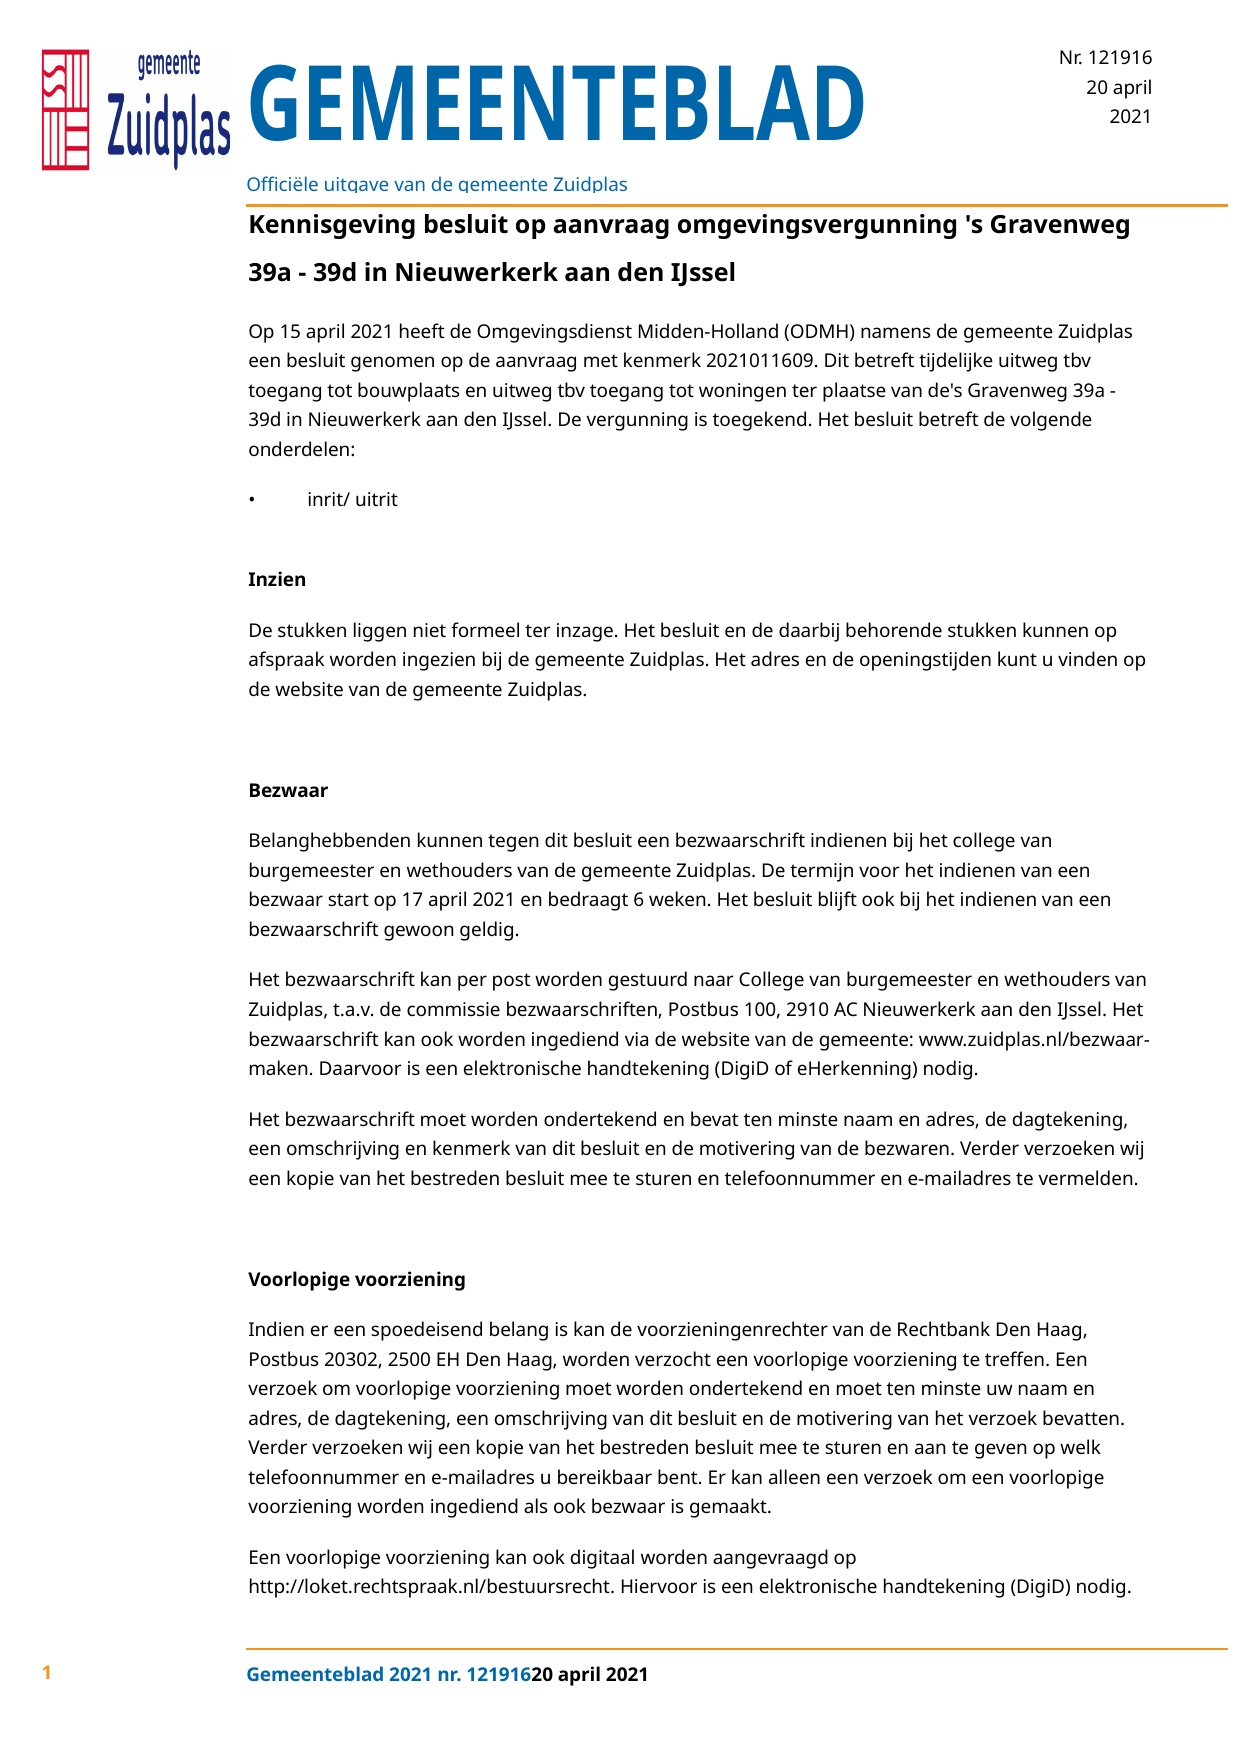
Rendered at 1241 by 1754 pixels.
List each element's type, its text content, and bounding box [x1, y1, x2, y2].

text Bezwaar [248, 777, 1152, 803]
text Inzien [248, 567, 1152, 592]
text De stukken liggen niet formeel ter inzage. Het besluit en de daarbij behorende stukken kunnen op afspraak worden ingezien bij de gemeente Zuidplas. Het adres en de openingstijden kunt u vinden op de website van de gemeente Zuidplas. [248, 617, 1152, 702]
text Kennisgeving besluit op aanvraag omgevingsvergunning 's Gravenweg 39a - 39d in Nieuwerkerk aan den IJssel [248, 207, 1152, 288]
text Op 15 april 2021 heeft de Omgevingsdienst Midden-Holland (ODMH) namens de gemeente Zuidplas een besluit genomen op de aanvraag met kenmerk 2021011609. Dit betreft tijdelijke uitweg tbv toegang tot bouwplaats en uitweg tbv toegang tot woningen ter plaatse van de's Gravenweg 39a - 39d in Nieuwerkerk aan den IJssel. De vergunning is toegekend. Het besluit betreft de volgende onderdelen: [248, 318, 1152, 462]
text Indien er een spoedeisend belang is kan de voorzieningenrechter van de Rechtbank Den Haag, Postbus 20302, 2500 EH Den Haag, worden verzocht een voorlopige voorziening te treffen. Een verzoek om voorlopige voorziening moet worden ondertekend en moet ten minste uw naam en adres, de dagtekening, een omschrijving van dit besluit en de motivering van het verzoek bevatten. Verder verzoeken wij een kopie van het bestreden besluit mee te sturen en aan te geven op welk telefoonnummer en e-mailadres u bereikbaar bent. Er kan alleen een verzoek om een voorlopige voorziening worden ingediend als ook bezwaar is gemaakt. [248, 1316, 1152, 1519]
text Het bezwaarschrift moet worden ondertekend en bevat ten minste naam en adres, de dagtekening, een omschrijving en kenmerk van dit besluit en de motivering van de bezwaren. Verder verzoeken wij een kopie van het bestreden besluit mee te sturen en telefoonnummer en e-mailadres te vermelden. [248, 1106, 1152, 1191]
text Belanghebbenden kunnen tegen dit besluit een bezwaarschrift indienen bij het college van burgemeester en wethouders van de gemeente Zuidplas. De termijn voor het indienen van een bezwaar start op 17 april 2021 en bedraagt 6 weken. Het besluit blijft ook bij het indienen van een bezwaarschrift gewoon geldig. [248, 827, 1152, 942]
picture [41, 47, 231, 172]
text Een voorlopige voorziening kan ook digitaal worden aangevraagd op http://loket.rechtspraak.nl/bestuursrecht. Hiervoor is een elektronische handtekening (DigiD) nodig. [248, 1544, 1152, 1599]
text Voorlopige voorziening [248, 1266, 1152, 1292]
text Het bezwaarschrift kan per post worden gestuurd naar College van burgemeester en wethouders van Zuidplas, t.a.v. de commissie bezwaarschriften, Postbus 100, 2910 AC Nieuwerkerk aan den IJssel. Het bezwaarschrift kan ook worden ingediend via de website van de gemeente: www.zuidplas.nl/bezwaar-maken. Daarvoor is een elektronische handtekening (DigiD of eHerkenning) nodig. [248, 967, 1152, 1081]
list inrit/ uitrit [248, 487, 1152, 512]
